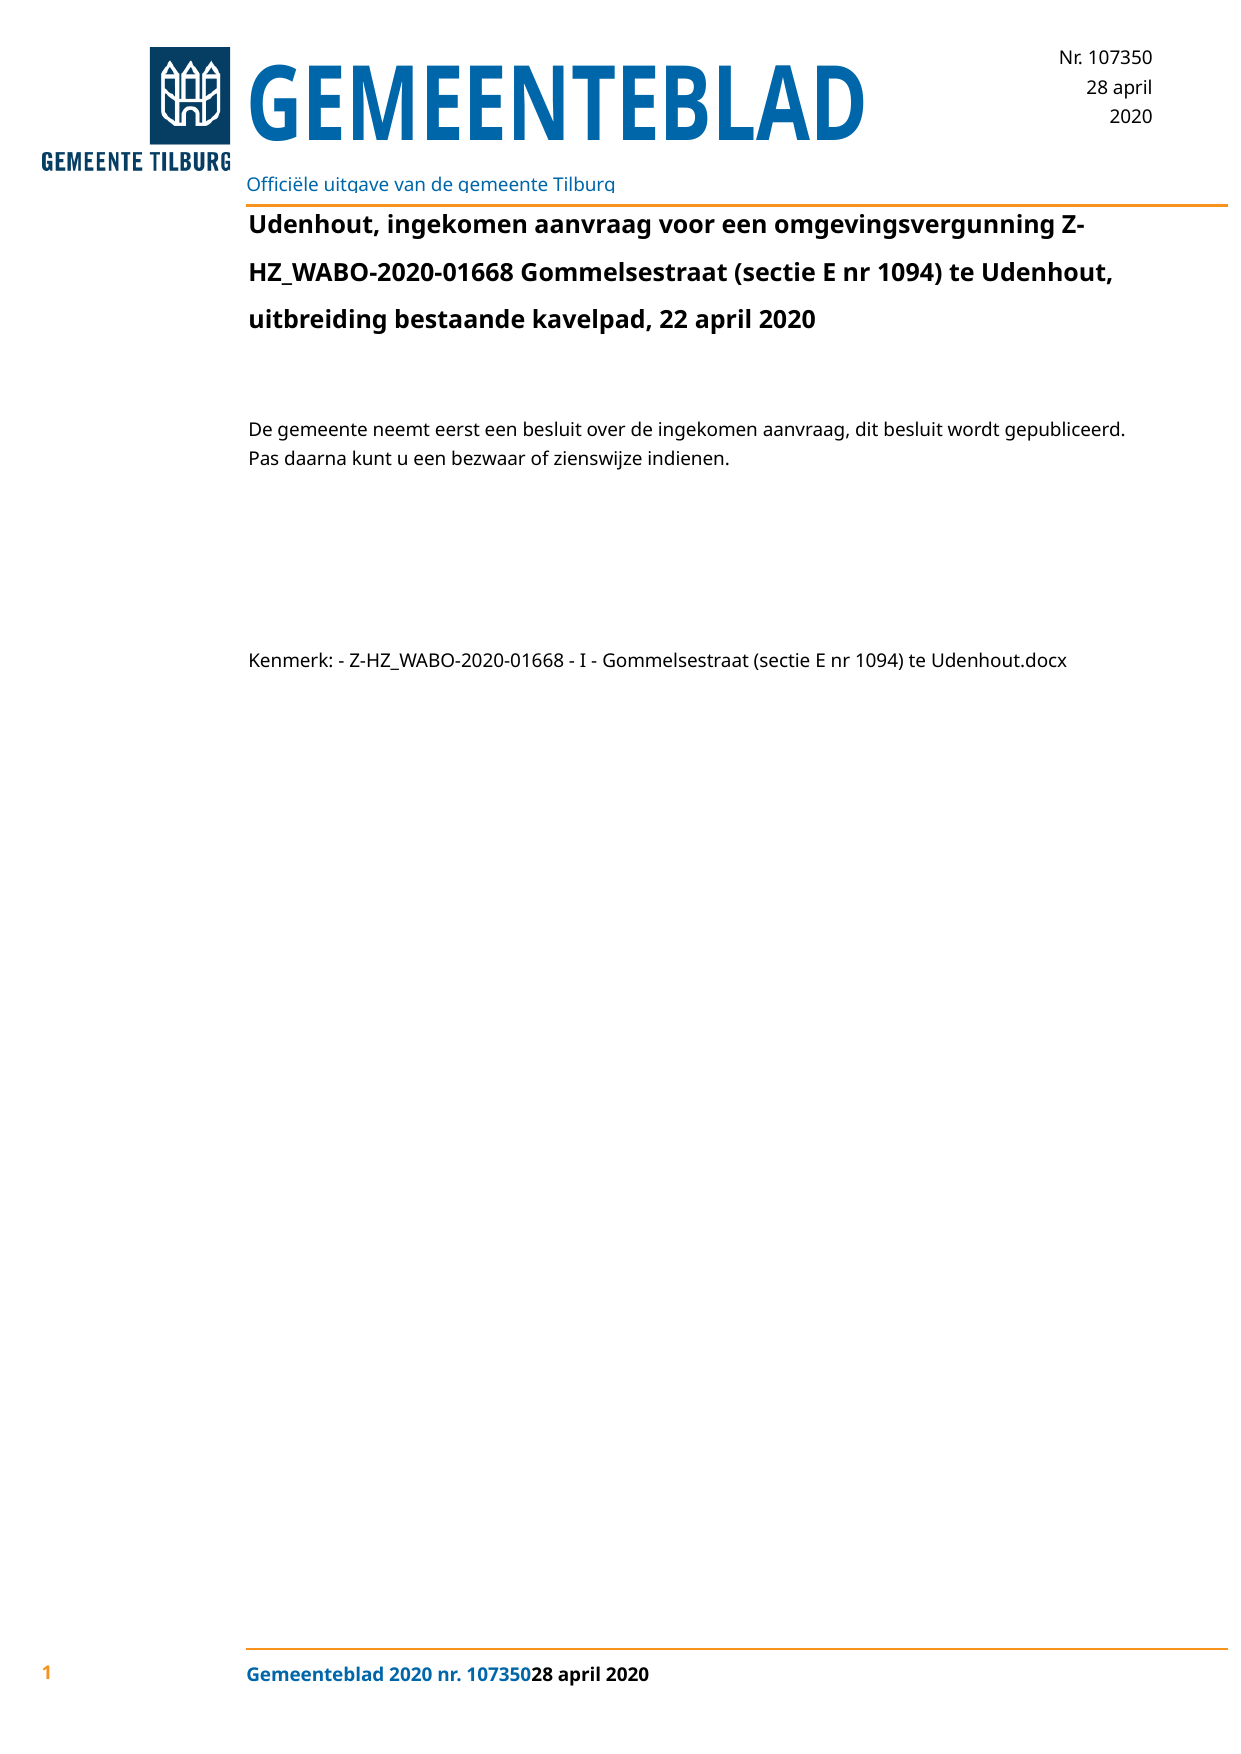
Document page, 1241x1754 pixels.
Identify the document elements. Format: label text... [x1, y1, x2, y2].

text Udenhout, ingekomen aanvraag voor een omgevingsvergunning Z-HZ_WABO-2020-01668 Gommelsestraat (sectie E nr 1094) te Udenhout, uitbreiding bestaande kavelpad, 22 april 2020 [248, 207, 1152, 336]
picture [41, 47, 231, 172]
text Kenmerk: - Z-HZ_WABO-2020-01668 - I - Gommelsestraat (sectie E nr 1094) te Udenhout.docx [248, 647, 1152, 673]
text De gemeente neemt eerst een besluit over de ingekomen aanvraag, dit besluit wordt gepubliceerd. Pas daarna kunt u een bezwaar of zienswijze indienen. [248, 416, 1152, 471]
